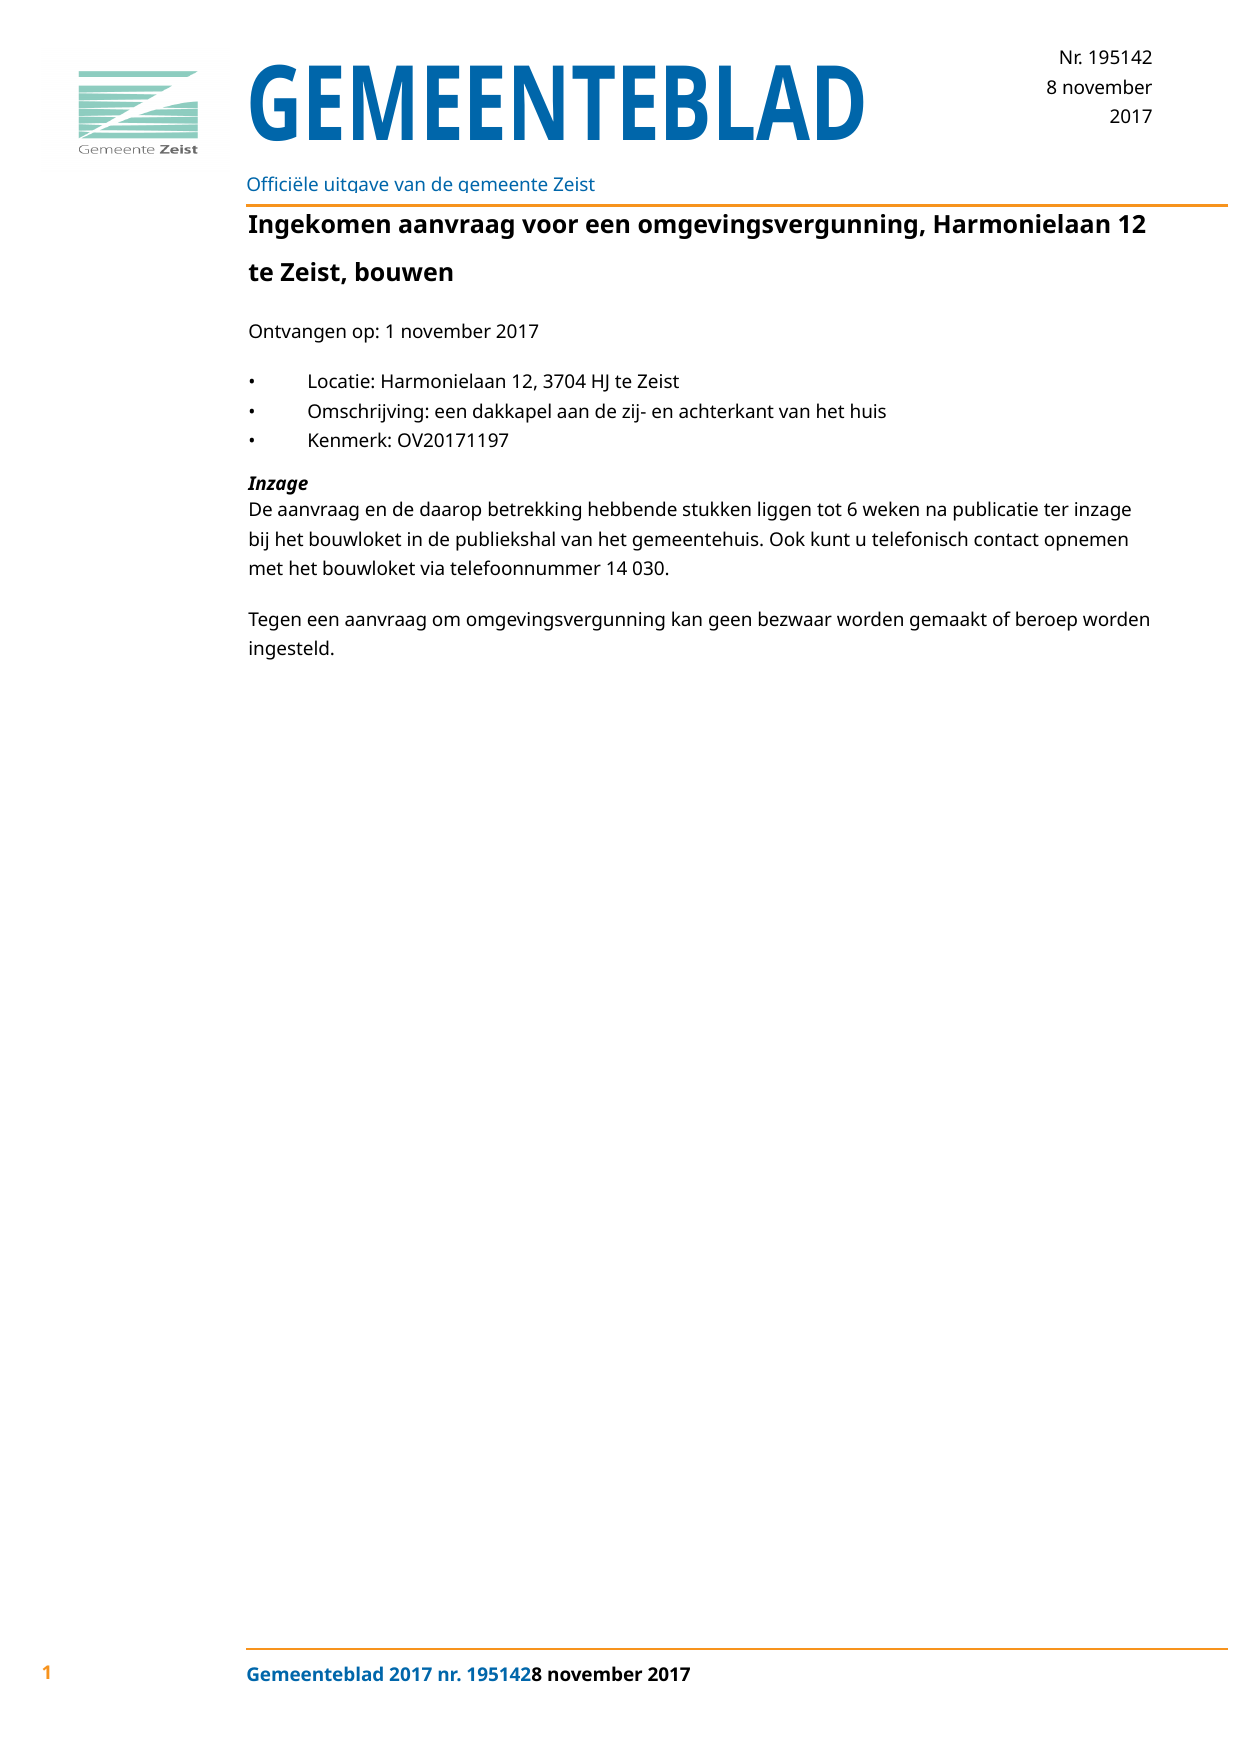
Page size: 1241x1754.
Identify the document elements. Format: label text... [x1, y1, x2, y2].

text Ontvangen op: 1 november 2017 [248, 318, 1152, 344]
text Ingekomen aanvraag voor een omgevingsvergunning, Harmonielaan 12 te Zeist, bouwen [248, 207, 1152, 288]
list Omschrijving: een dakkapel aan de zij- en achterkant van het huis [248, 398, 1152, 424]
picture [41, 47, 231, 172]
text De aanvraag en de daarop betrekking hebbende stukken liggen tot 6 weken na publicatie ter inzage bij het bouwloket in de publiekshal van het gemeentehuis. Ook kunt u telefonisch contact opnemen met het bouwloket via telefoonnummer 14 030. [248, 496, 1152, 581]
list Locatie: Harmonielaan 12, 3704 HJ te Zeist [248, 368, 1152, 394]
list Kenmerk: OV20171197 [248, 427, 1152, 453]
text Tegen een aanvraag om omgevingsvergunning kan geen bezwaar worden gemaakt of beroep worden ingesteld. [248, 606, 1152, 661]
text Inzage [248, 471, 1152, 496]
